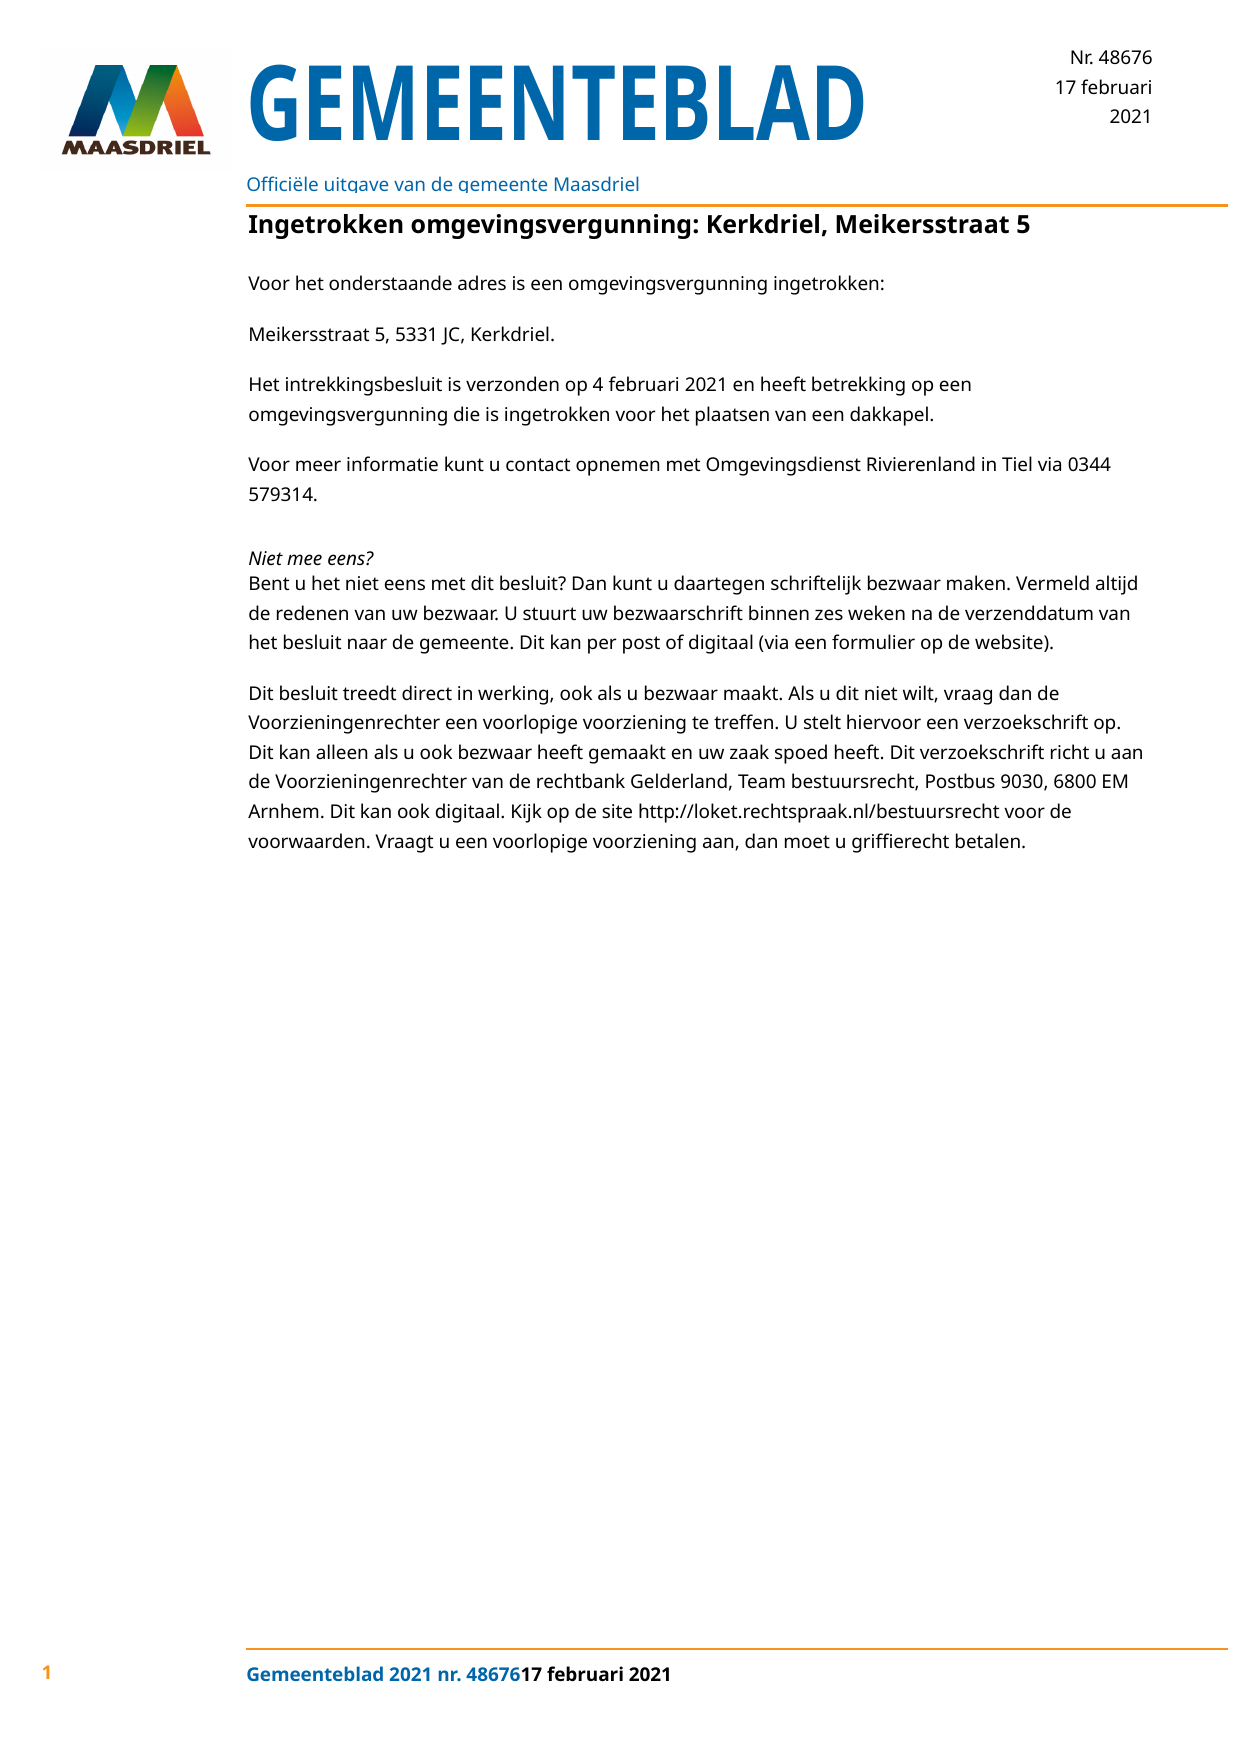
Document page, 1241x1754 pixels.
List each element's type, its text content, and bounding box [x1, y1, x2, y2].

text Meikersstraat 5, 5331 JC, Kerkdriel. [248, 321, 1152, 346]
text Dit besluit treedt direct in werking, ook als u bezwaar maakt. Als u dit niet wilt, vraag dan de Voorzieningenrechter een voorlopige voorziening te treffen. U stelt hiervoor een verzoekschrift op. Dit kan alleen als u ook bezwaar heeft gemaakt en uw zaak spoed heeft. Dit verzoekschrift richt u aan de Voorzieningenrechter van de rechtbank Gelderland, Team bestuursrecht, Postbus 9030, 6800 EM Arnhem. Dit kan ook digitaal. Kijk op de site http://loket.rechtspraak.nl/bestuursrecht voor de voorwaarden. Vraagt u een voorlopige voorziening aan, dan moet u griffierecht betalen. [248, 680, 1152, 854]
text Het intrekkingsbesluit is verzonden op 4 februari 2021 en heeft betrekking op een omgevingsvergunning die is ingetrokken voor het plaatsen van een dakkapel. [248, 371, 1152, 426]
text Voor meer informatie kunt u contact opnemen met Omgevingsdienst Rivierenland in Tiel via 0344 579314. [248, 451, 1152, 506]
text Bent u het niet eens met dit besluit? Dan kunt u daartegen schriftelijk bezwaar maken. Vermeld altijd de redenen van uw bezwaar. U stuurt uw bezwaarschrift binnen zes weken na de verzenddatum van het besluit naar de gemeente. Dit kan per post of digitaal (via een formulier op de website). [248, 570, 1152, 655]
text Voor het onderstaande adres is een omgevingsvergunning ingetrokken: [248, 270, 1152, 296]
text Niet mee eens? [248, 545, 1152, 570]
picture [41, 47, 231, 172]
text Ingetrokken omgevingsvergunning: Kerkdriel, Meikersstraat 5 [248, 207, 1152, 241]
